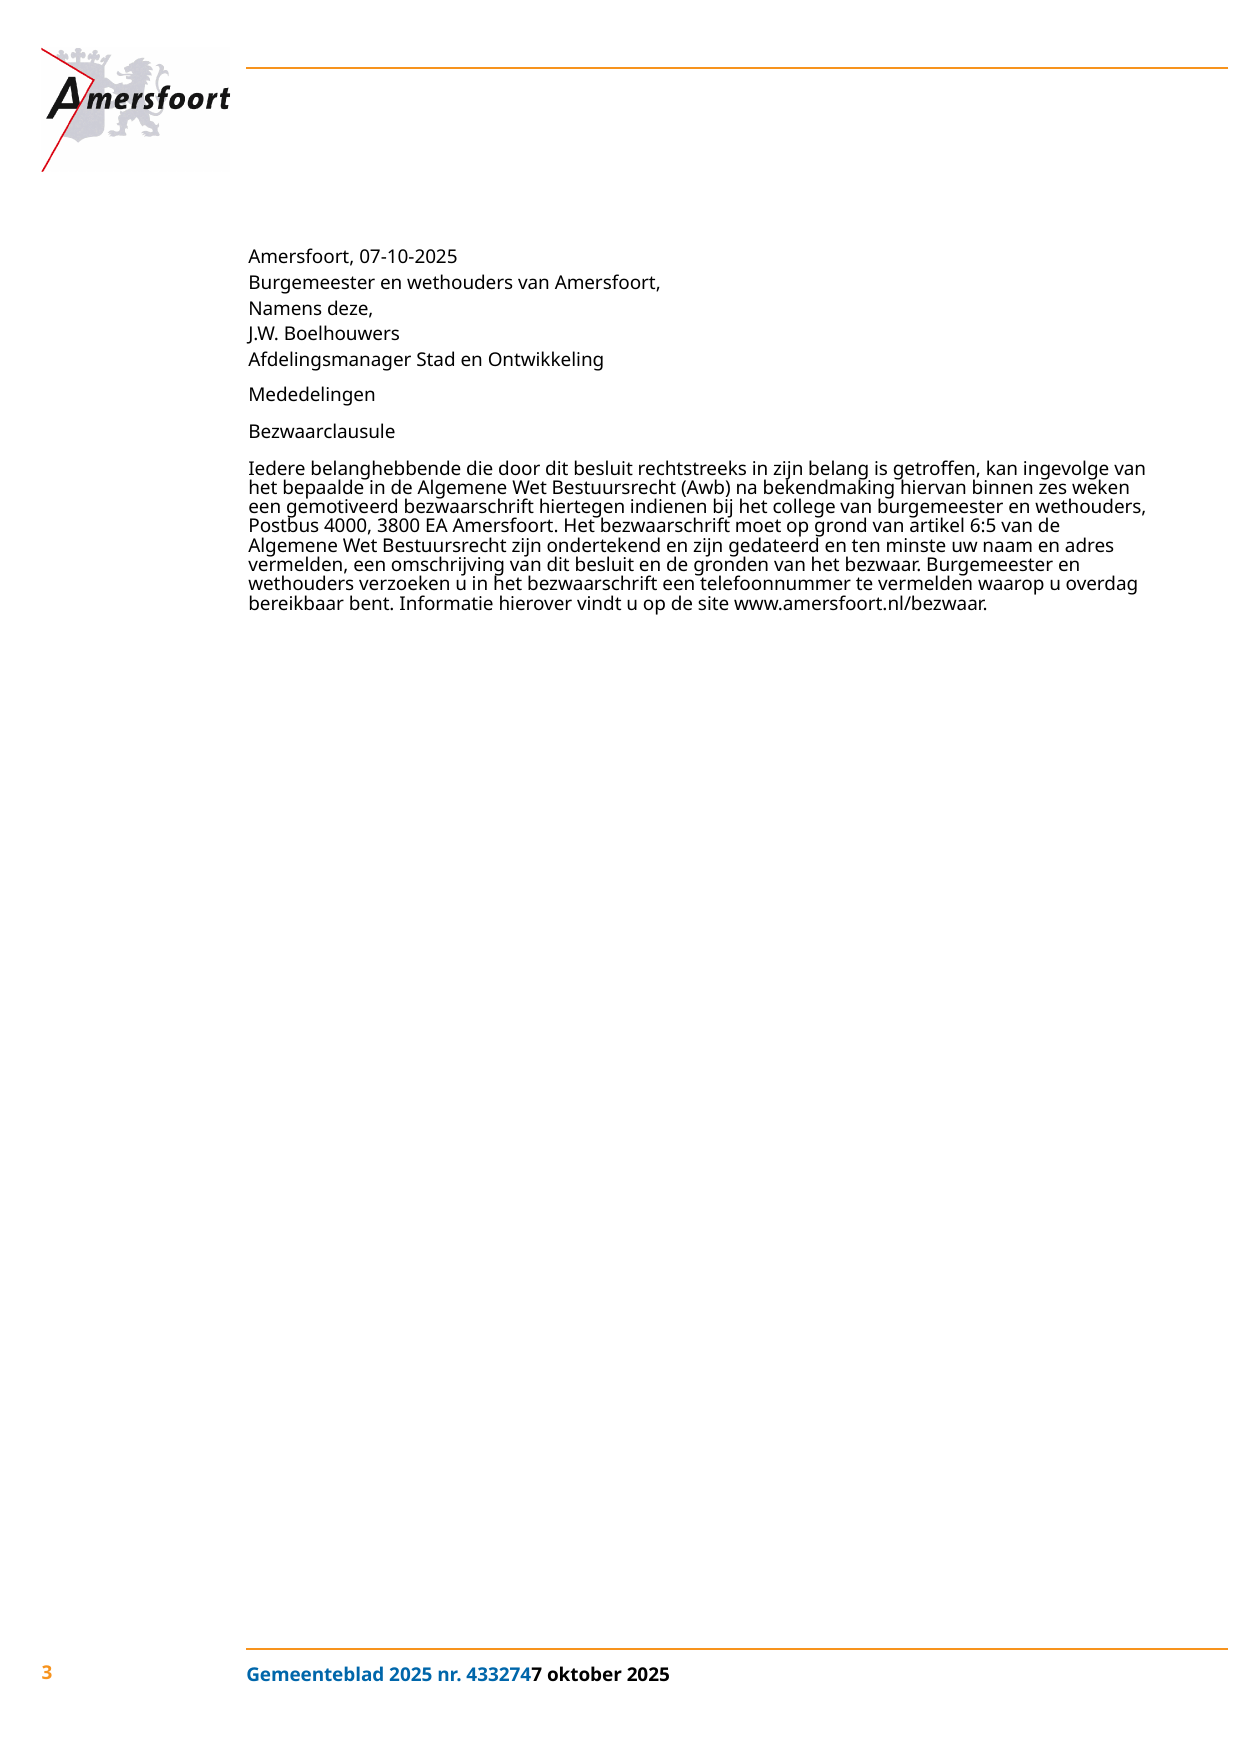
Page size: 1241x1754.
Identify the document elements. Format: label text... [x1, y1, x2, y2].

text Namens deze, [248, 295, 1152, 321]
text Afdelingsmanager Stad en Ontwikkeling [248, 346, 1152, 372]
text Iedere belanghebbende die door dit besluit rechtstreeks in zijn belang is getroffen, kan ingevolge van het bepaalde in de Algemene Wet Bestuursrecht (Awb) na bekendmaking hiervan binnen zes weken een gemotiveerd bezwaarschrift hiertegen indienen bij het college van burgemeester en wethouders, Postbus 4000, 3800 EA Amersfoort. Het bezwaarschrift moet op grond van artikel 6:5 van de Algemene Wet Bestuursrecht zijn ondertekend en zijn gedateerd en ten minste uw naam en adres vermelden, een omschrijving van dit besluit en de gronden van het bezwaar. Burgemeester en wethouders verzoeken u in het bezwaarschrift een telefoonnummer te vermelden waarop u overdag bereikbaar bent. Informatie hierover vindt u op de site www.amersfoort.nl/bezwaar. [248, 460, 1152, 614]
text Mededelingen [248, 386, 1152, 405]
text J.W. Boelhouwers [248, 321, 1152, 346]
text Burgemeester en wethouders van Amersfoort, [248, 269, 1152, 295]
text Amersfoort, 07-10-2025 [248, 243, 1152, 269]
picture [41, 47, 231, 172]
text Bezwaarclausule [248, 423, 1152, 442]
